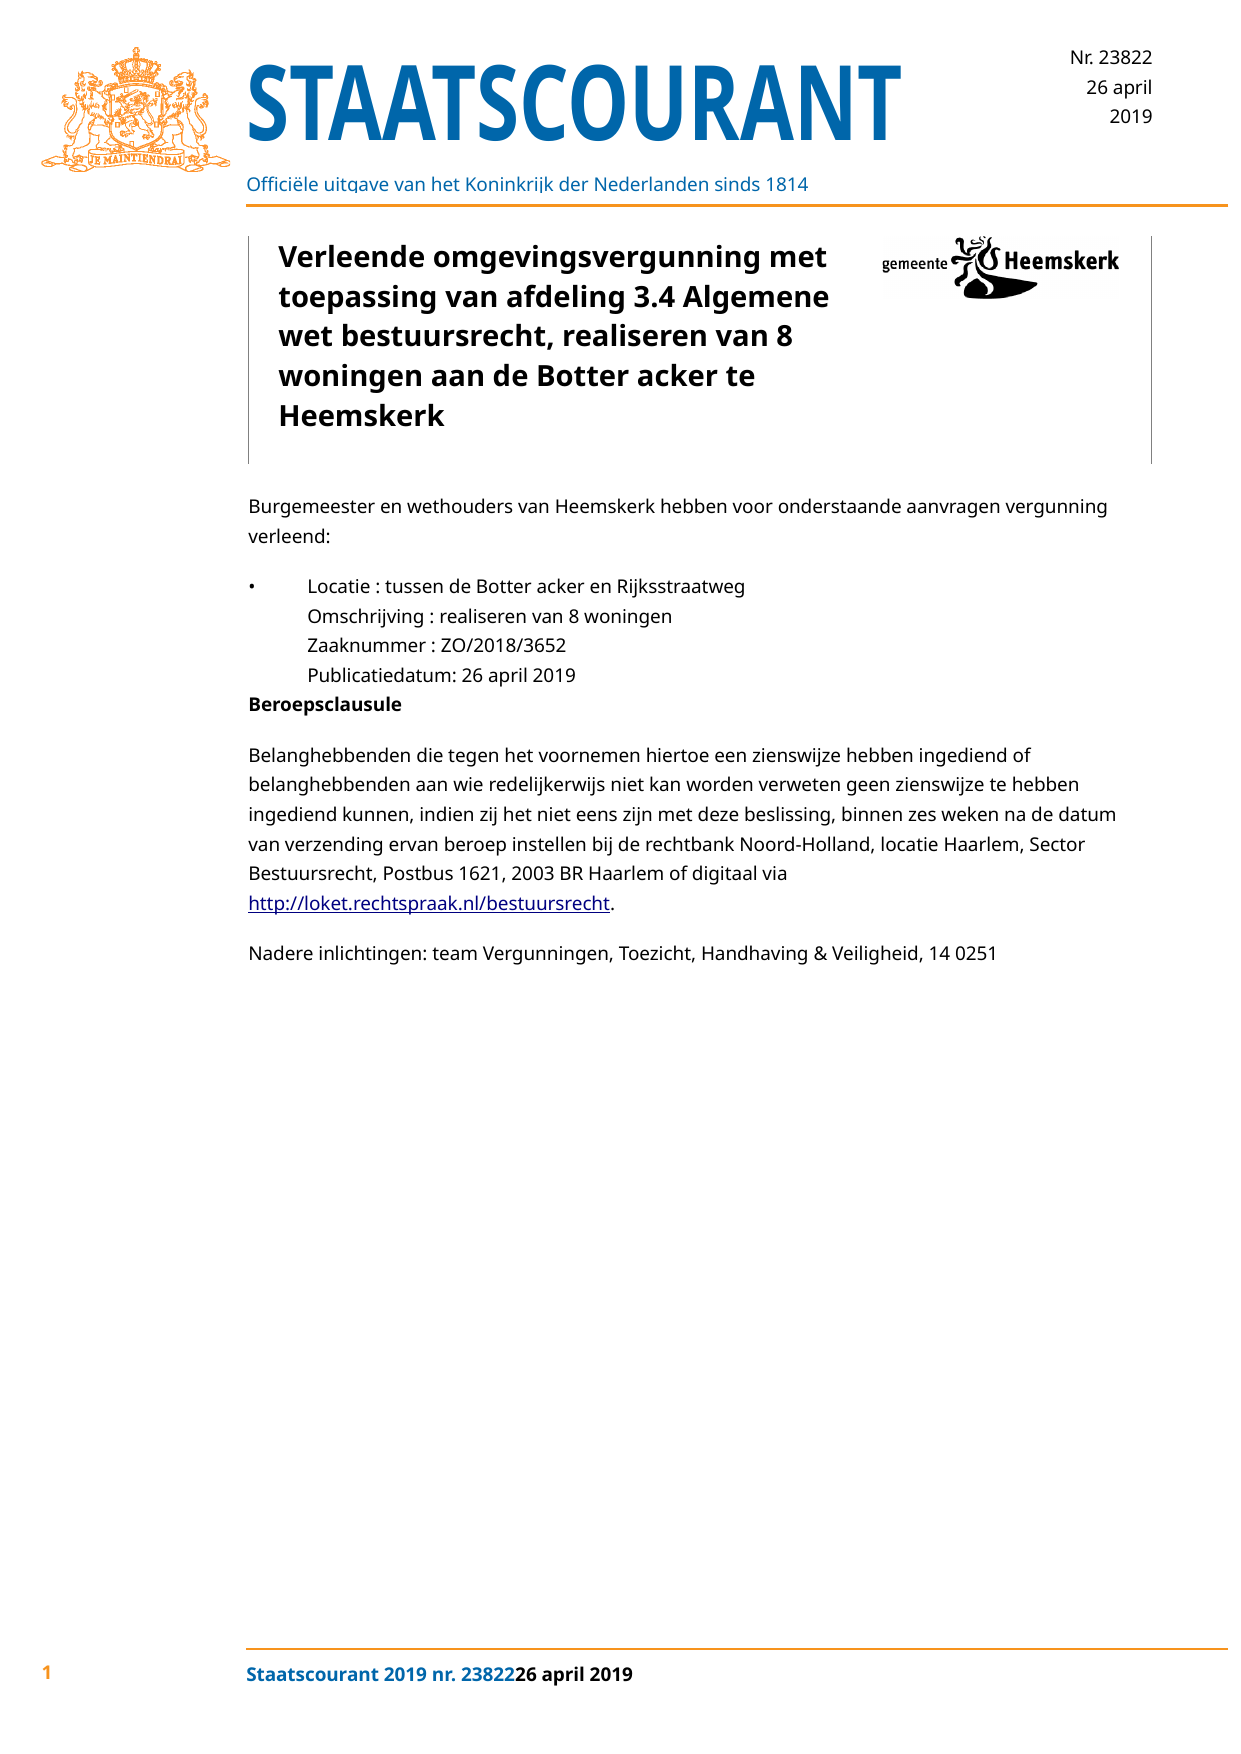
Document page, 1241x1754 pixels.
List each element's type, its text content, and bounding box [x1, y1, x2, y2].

text Burgemeester en wethouders van Heemskerk hebben voor onderstaande aanvragen vergunning verleend: [248, 493, 1152, 549]
table_header [850, 236, 1151, 464]
text Nadere inlichtingen: team Vergunningen, Toezicht, Handhaving & Veiligheid, 14 0251 [248, 940, 1152, 966]
text Belanghebbenden die tegen het voornemen hiertoe een zienswijze hebben ingediend of belanghebbenden aan wie redelijkerwijs niet kan worden verweten geen zienswijze te hebben ingediend kunnen, indien zij het niet eens zijn met deze beslissing, binnen zes weken na de datum van verzending ervan beroep instellen bij de rechtbank Noord-Holland, locatie Haarlem, Sector Bestuursrecht, Postbus 1621, 2003 BR Haarlem of digitaal via http://loket.rechtspraak.nl/bestuursrecht. [248, 742, 1152, 916]
table_header Verleende omgevingsvergunning met toepassing van afdeling 3.4 Algemene wet bestuursrecht, realiseren van 8 woningen aan de Botter acker te Heemskerk [249, 236, 850, 464]
list Omschrijving : realiseren van 8 woningen [248, 603, 1152, 629]
text Beroepsclausule [248, 692, 1152, 717]
list Zaaknummer : ZO/2018/3652 [248, 632, 1152, 658]
picture [882, 236, 1119, 299]
list Publicatiedatum: 26 april 2019 [248, 662, 1152, 688]
list Locatie : tussen de Botter acker en Rijksstraatweg [248, 573, 1152, 599]
picture [41, 47, 231, 172]
